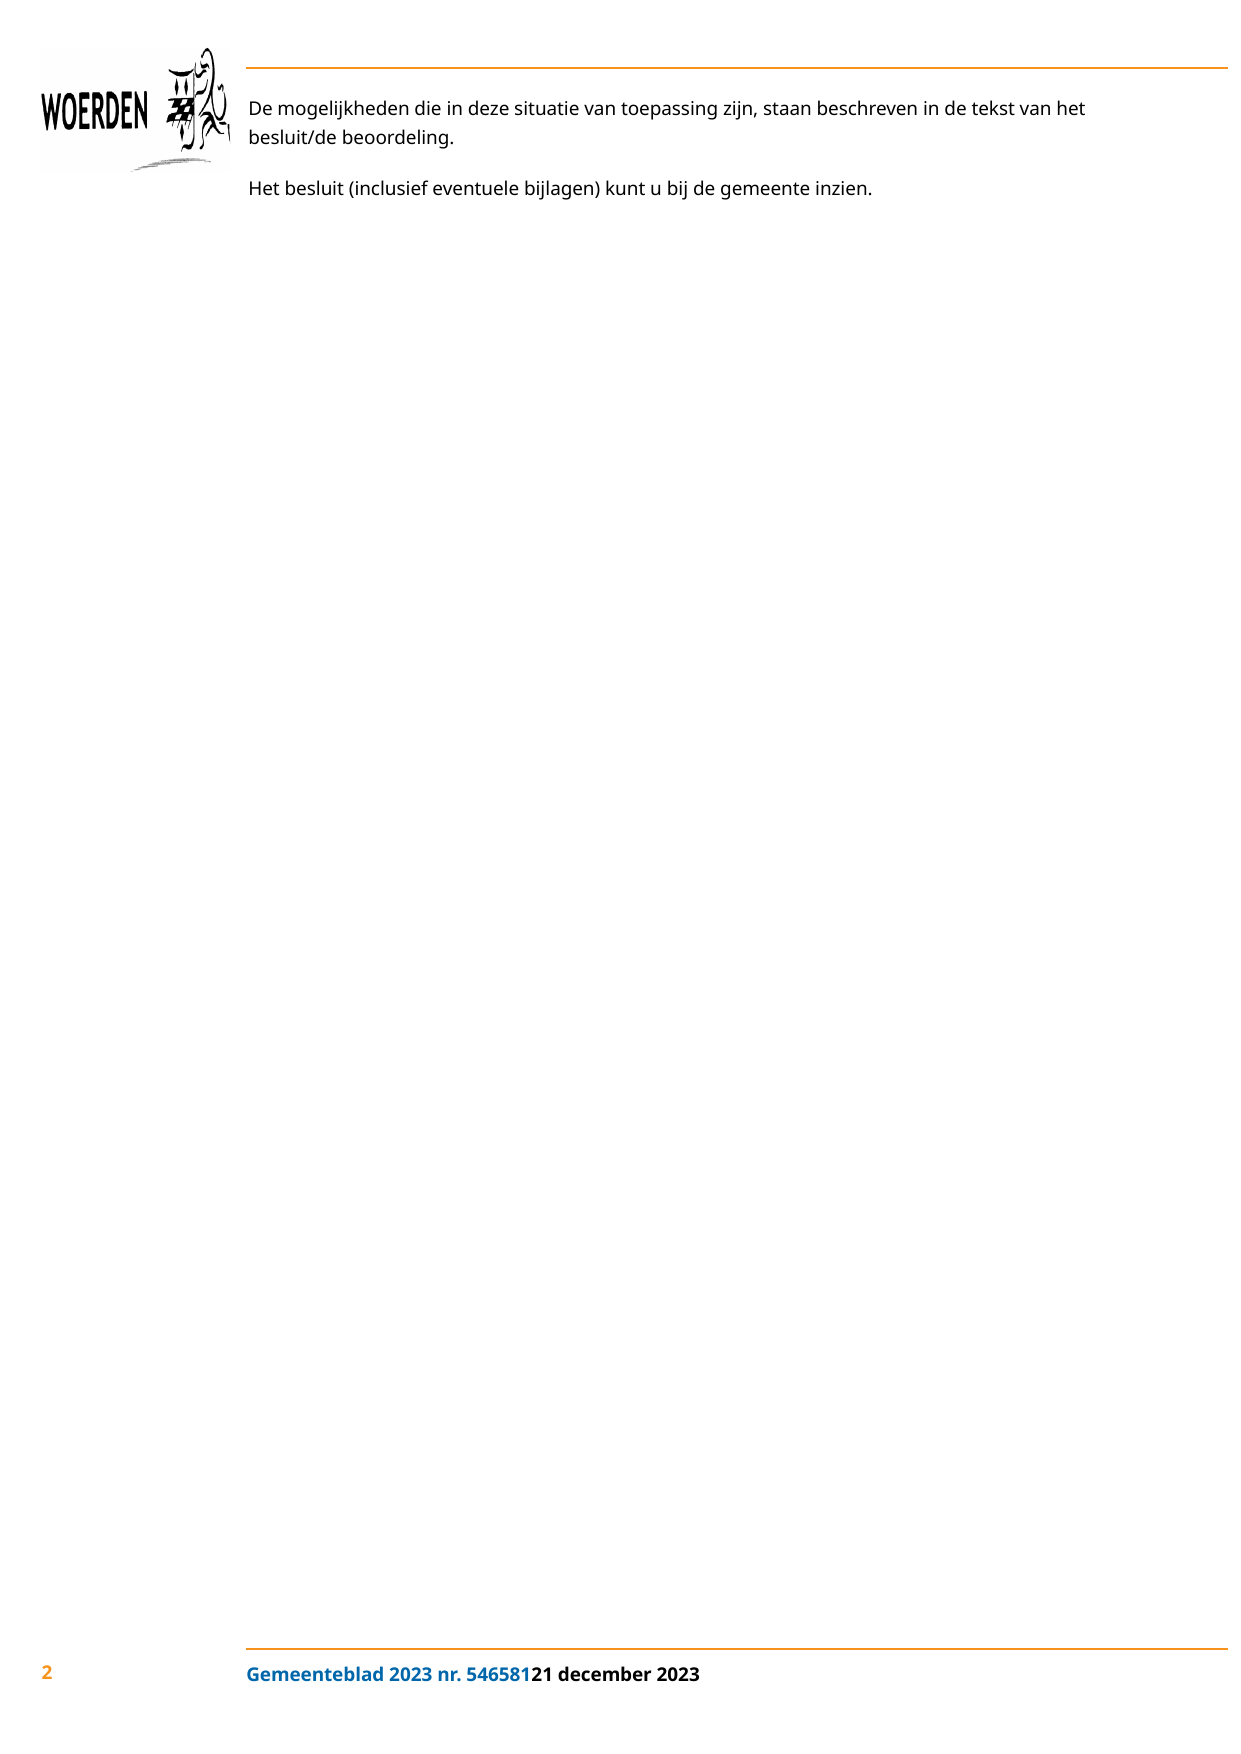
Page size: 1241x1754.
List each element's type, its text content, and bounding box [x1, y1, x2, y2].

picture [41, 47, 231, 172]
text Het besluit (inclusief eventuele bijlagen) kunt u bij de gemeente inzien. [248, 175, 1152, 201]
text De mogelijkheden die in deze situatie van toepassing zijn, staan beschreven in de tekst van het besluit/de beoordeling. [248, 95, 1152, 150]
